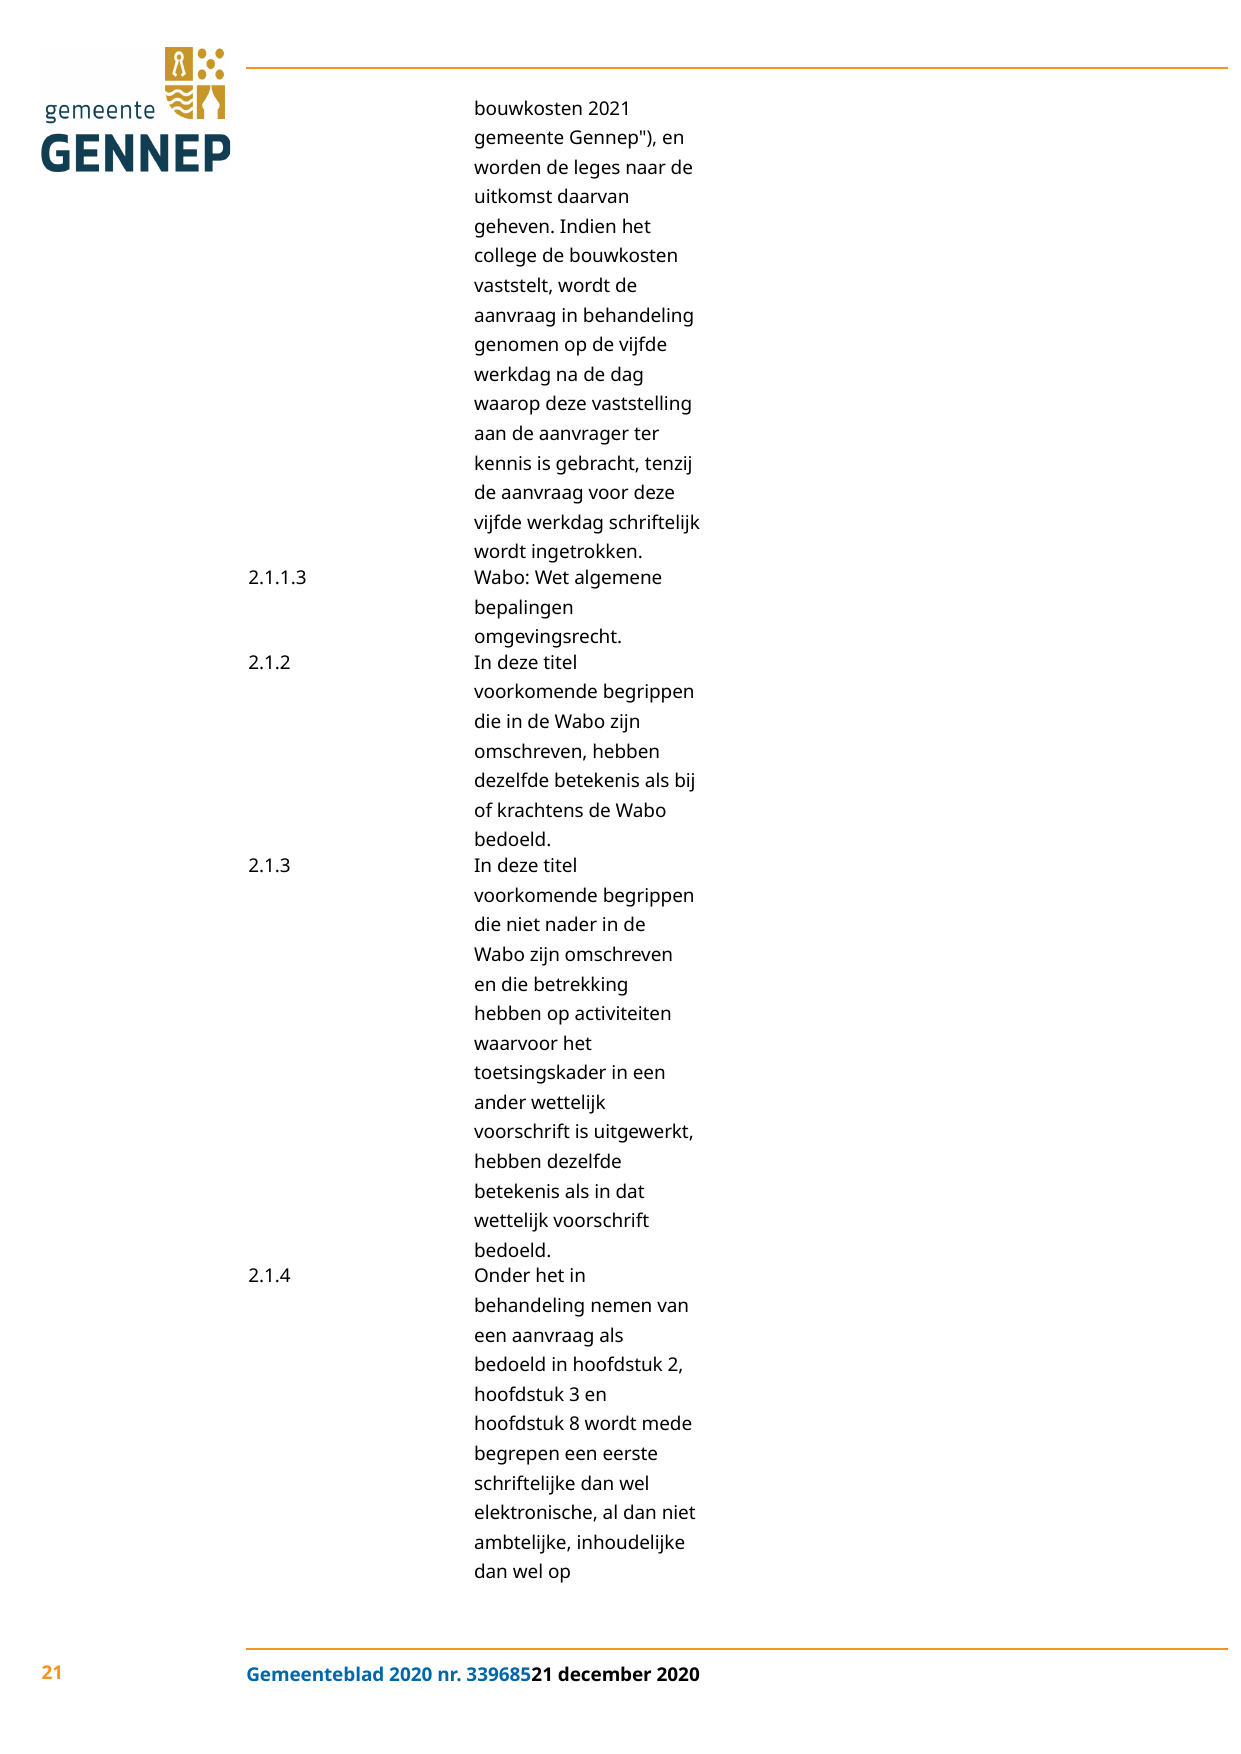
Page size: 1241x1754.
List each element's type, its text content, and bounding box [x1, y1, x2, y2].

table_cell Onder het in behandeling nemen van een aanvraag als bedoeld in hoofdstuk 2, hoofdstuk 3 en hoofdstuk 8 wordt mede begrepen een eerste schriftelijke dan wel elektronische, al dan niet ambtelijke, inhoudelijke dan wel op [474, 1263, 700, 1584]
picture [41, 47, 231, 172]
table_cell Wabo: Wet algemene bepalingen omgevingsrecht. [474, 564, 700, 649]
table_cell [926, 853, 1152, 1263]
table_cell [700, 95, 926, 564]
table_cell 2.1.3 [248, 853, 474, 1263]
table_cell [248, 95, 474, 564]
table_cell [700, 649, 926, 852]
table_cell [700, 1263, 926, 1584]
table_cell [926, 564, 1152, 649]
table_cell In deze titel voorkomende begrippen die in de Wabo zijn omschreven, hebben dezelfde betekenis als bij of krachtens de Wabo bedoeld. [474, 649, 700, 852]
table_cell [700, 564, 926, 649]
table_cell [926, 1263, 1152, 1584]
table_cell 2.1.1.3 [248, 564, 474, 649]
table_cell In deze titel voorkomende begrippen die niet nader in de Wabo zijn omschreven en die betrekking hebben op activiteiten waarvoor het toetsingskader in een ander wettelijk voorschrift is uitgewerkt, hebben dezelfde betekenis als in dat wettelijk voorschrift bedoeld. [474, 853, 700, 1263]
table_cell [700, 853, 926, 1263]
table_cell 2.1.4 [248, 1263, 474, 1584]
table_cell bouwkosten 2021 gemeente Gennep"), en worden de leges naar de uitkomst daarvan geheven. Indien het college de bouwkosten vaststelt, wordt de aanvraag in behandeling genomen op de vijfde werkdag na de dag waarop deze vaststelling aan de aanvrager ter kennis is gebracht, tenzij de aanvraag voor deze vijfde werkdag schriftelijk wordt ingetrokken. [474, 95, 700, 564]
table_cell 2.1.2 [248, 649, 474, 852]
table_cell [926, 649, 1152, 852]
table_cell [926, 95, 1152, 564]
